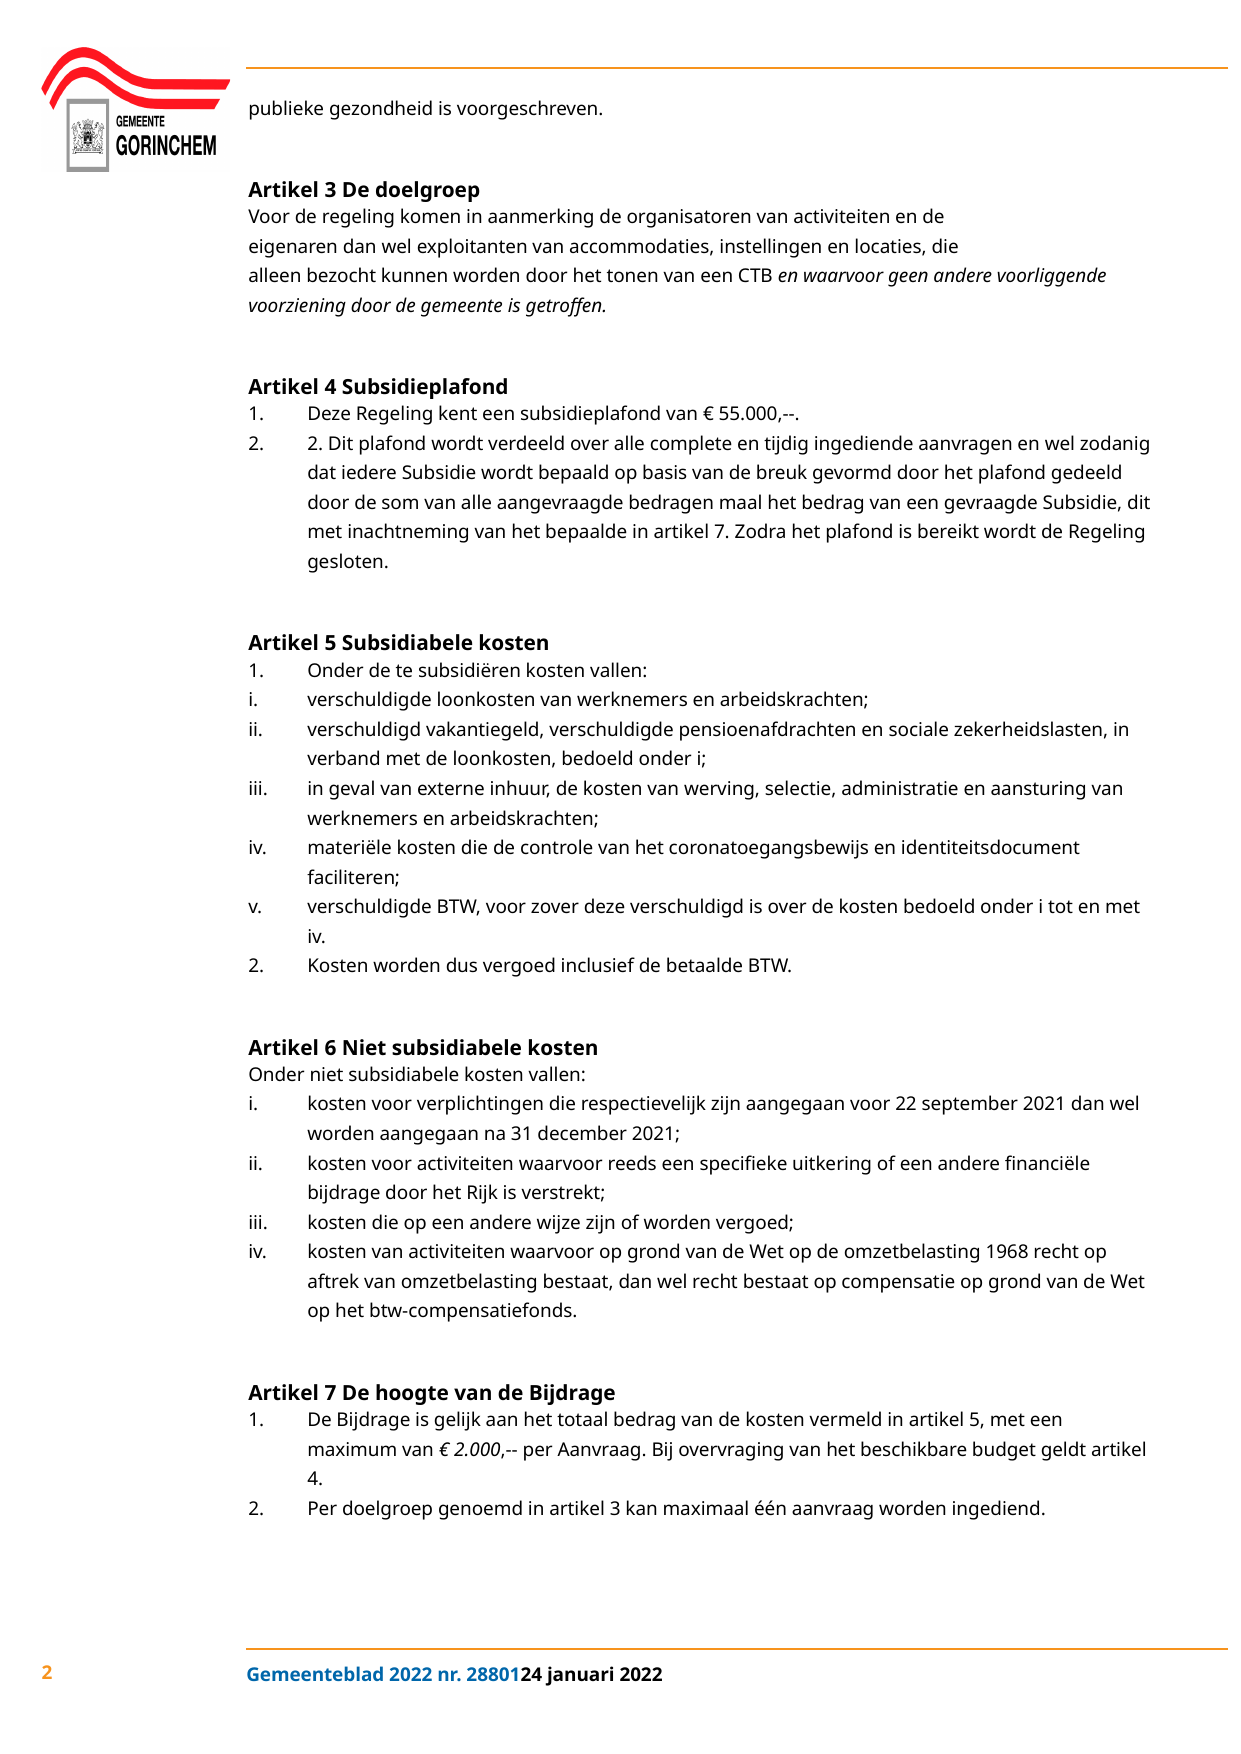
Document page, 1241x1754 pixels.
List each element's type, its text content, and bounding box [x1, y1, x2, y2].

text alleen bezocht kunnen worden door het tonen van een CTB en waarvoor geen andere voorliggende voorziening door de gemeente is getroffen. [248, 262, 1152, 318]
text publieke gezondheid is voorgeschreven. [248, 95, 1152, 121]
list Deze Regeling kent een subsidieplafond van € 55.000,--. [248, 400, 1152, 426]
list verschuldigd vakantiegeld, verschuldigde pensioenafdrachten en sociale zekerheidslasten, in verband met de loonkosten, bedoeld onder i; [248, 716, 1152, 771]
text eigenaren dan wel exploitanten van accommodaties, instellingen en locaties, die [248, 233, 1152, 258]
text Artikel 6 Niet subsidiabele kosten [248, 1033, 1152, 1061]
text Voor de regeling komen in aanmerking de organisatoren van activiteiten en de [248, 203, 1152, 229]
list kosten die op een andere wijze zijn of worden vergoed; [248, 1209, 1152, 1235]
list Onder de te subsidiëren kosten vallen: [248, 657, 1152, 682]
text Artikel 7 De hoogte van de Bijdrage [248, 1378, 1152, 1406]
list materiële kosten die de controle van het coronatoegangsbewijs en identiteitsdocument faciliteren; [248, 834, 1152, 889]
list De Bijdrage is gelijk aan het totaal bedrag van de kosten vermeld in artikel 5, met een maximum van € 2.000,-- per Aanvraag. Bij overvraging van het beschikbare budget geldt artikel 4. [248, 1406, 1152, 1491]
list kosten voor verplichtingen die respectievelijk zijn aangegaan voor 22 september 2021 dan wel worden aangegaan na 31 december 2021; [248, 1091, 1152, 1146]
text Artikel 3 De doelgroep [248, 175, 1152, 203]
picture [41, 47, 231, 172]
list Kosten worden dus vergoed inclusief de betaalde BTW. [248, 953, 1152, 978]
list verschuldigde loonkosten van werknemers en arbeidskrachten; [248, 686, 1152, 712]
list in geval van externe inhuur, de kosten van werving, selectie, administratie en aansturing van werknemers en arbeidskrachten; [248, 775, 1152, 830]
text Artikel 5 Subsidiabele kosten [248, 628, 1152, 657]
list verschuldigde BTW, voor zover deze verschuldigd is over de kosten bedoeld onder i tot en met iv. [248, 893, 1152, 949]
list Per doelgroep genoemd in artikel 3 kan maximaal één aanvraag worden ingediend. [248, 1495, 1152, 1521]
list kosten voor activiteiten waarvoor reeds een specifieke uitkering of een andere financiële bijdrage door het Rijk is verstrekt; [248, 1150, 1152, 1205]
text Artikel 4 Subsidieplafond [248, 372, 1152, 400]
list 2. Dit plafond wordt verdeeld over alle complete en tijdig ingediende aanvragen en wel zodanig dat iedere Subsidie wordt bepaald op basis van de breuk gevormd door het plafond gedeeld door de som van alle aangevraagde bedragen maal het bedrag van een gevraagde Subsidie, dit met inachtneming van het bepaalde in artikel 7. Zodra het plafond is bereikt wordt de Regeling gesloten. [248, 430, 1152, 574]
list kosten van activiteiten waarvoor op grond van de Wet op de omzetbelasting 1968 recht op aftrek van omzetbelasting bestaat, dan wel recht bestaat op compensatie op grond van de Wet op het btw-compensatiefonds. [248, 1238, 1152, 1323]
text Onder niet subsidiabele kosten vallen: [248, 1061, 1152, 1087]
